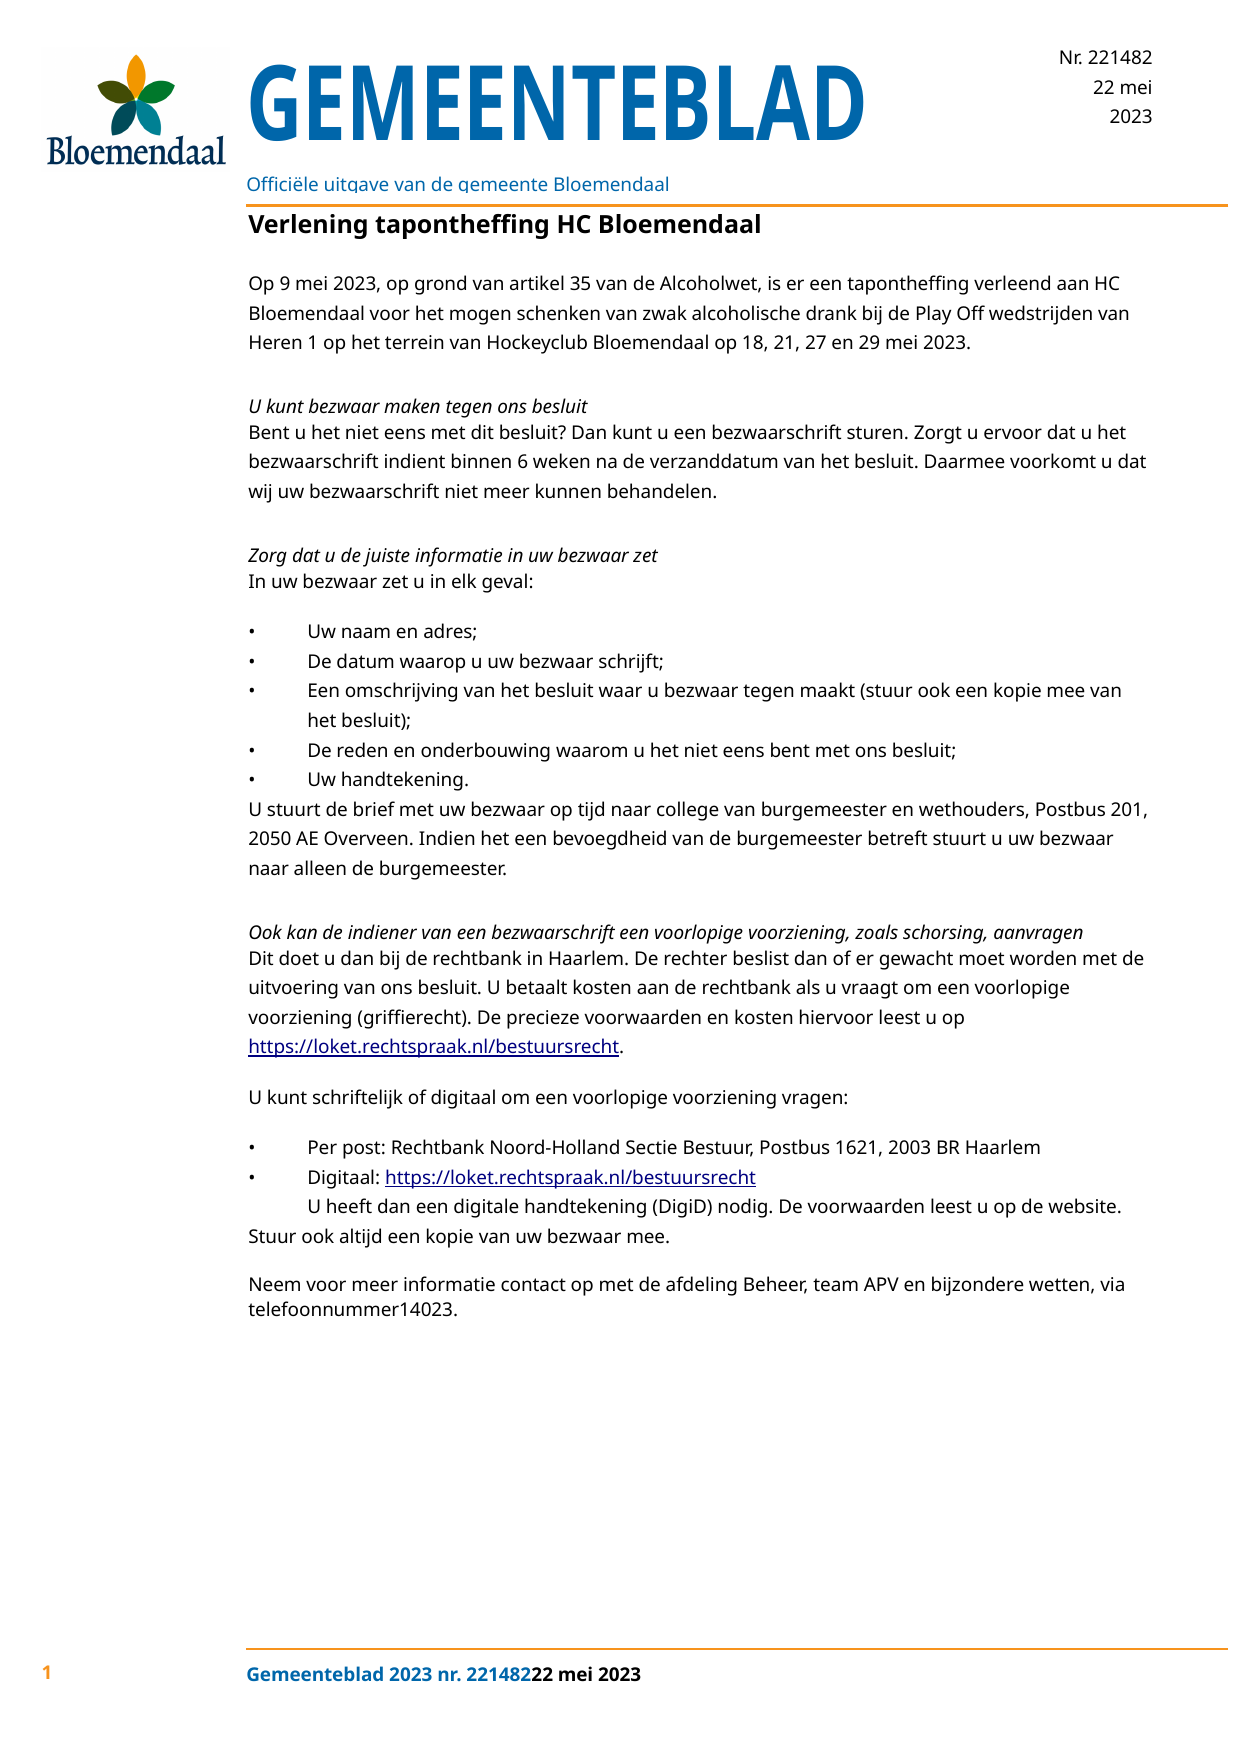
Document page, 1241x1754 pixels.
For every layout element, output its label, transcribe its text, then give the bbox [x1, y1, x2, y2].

list Uw handtekening. [248, 766, 1152, 792]
list U heeft dan een digitale handtekening (DigiD) nodig. De voorwaarden leest u op de website. [248, 1193, 1152, 1219]
text U kunt bezwaar maken tegen ons besluit [248, 393, 1152, 419]
list Per post: Rechtbank Noord-Holland Sectie Bestuur, Postbus 1621, 2003 BR Haarlem [248, 1134, 1152, 1160]
list Uw naam en adres; [248, 618, 1152, 644]
text Neem voor meer informatie contact op met de afdeling Beheer, team APV en bijzondere wetten, via telefoonnummer14023. [248, 1271, 1152, 1322]
text Stuur ook altijd een kopie van uw bezwaar mee. [248, 1223, 1152, 1249]
picture [41, 47, 231, 172]
text In uw bezwaar zet u in elk geval: [248, 568, 1152, 594]
text Ook kan de indiener van een bezwaarschrift een voorlopige voorziening, zoals schorsing, aanvragen [248, 919, 1152, 945]
text U kunt schriftelijk of digitaal om een voorlopige voorziening vragen: [248, 1084, 1152, 1110]
text Op 9 mei 2023, op grond van artikel 35 van de Alcoholwet, is er een tapontheffing verleend aan HC Bloemendaal voor het mogen schenken van zwak alcoholische drank bij de Play Off wedstrijden van Heren 1 op het terrein van Hockeyclub Bloemendaal op 18, 21, 27 en 29 mei 2023. [248, 270, 1152, 355]
list De reden en onderbouwing waarom u het niet eens bent met ons besluit; [248, 737, 1152, 762]
text Bent u het niet eens met dit besluit? Dan kunt u een bezwaarschrift sturen. Zorgt u ervoor dat u het bezwaarschrift indient binnen 6 weken na de verzanddatum van het besluit. Daarmee voorkomt u dat wij uw bezwaarschrift niet meer kunnen behandelen. [248, 419, 1152, 504]
list De datum waarop u uw bezwaar schrijft; [248, 648, 1152, 674]
text Zorg dat u de juiste informatie in uw bezwaar zet [248, 542, 1152, 568]
list Een omschrijving van het besluit waar u bezwaar tegen maakt (stuur ook een kopie mee van het besluit); [248, 678, 1152, 733]
text Verlening tapontheffing HC Bloemendaal [248, 207, 1152, 241]
text U stuurt de brief met uw bezwaar op tijd naar college van burgemeester en wethouders, Postbus 201, 2050 AE Overveen. Indien het een bevoegdheid van de burgemeester betreft stuurt u uw bezwaar naar alleen de burgemeester. [248, 796, 1152, 881]
text Dit doet u dan bij de rechtbank in Haarlem. De rechter beslist dan of er gewacht moet worden met de uitvoering van ons besluit. U betaalt kosten aan de rechtbank als u vraagt om een voorlopige voorziening (griffierecht). De precieze voorwaarden en kosten hiervoor leest u op https://loket.rechtspraak.nl/bestuursrecht. [248, 945, 1152, 1059]
list Digitaal: https://loket.rechtspraak.nl/bestuursrecht [248, 1164, 1152, 1190]
